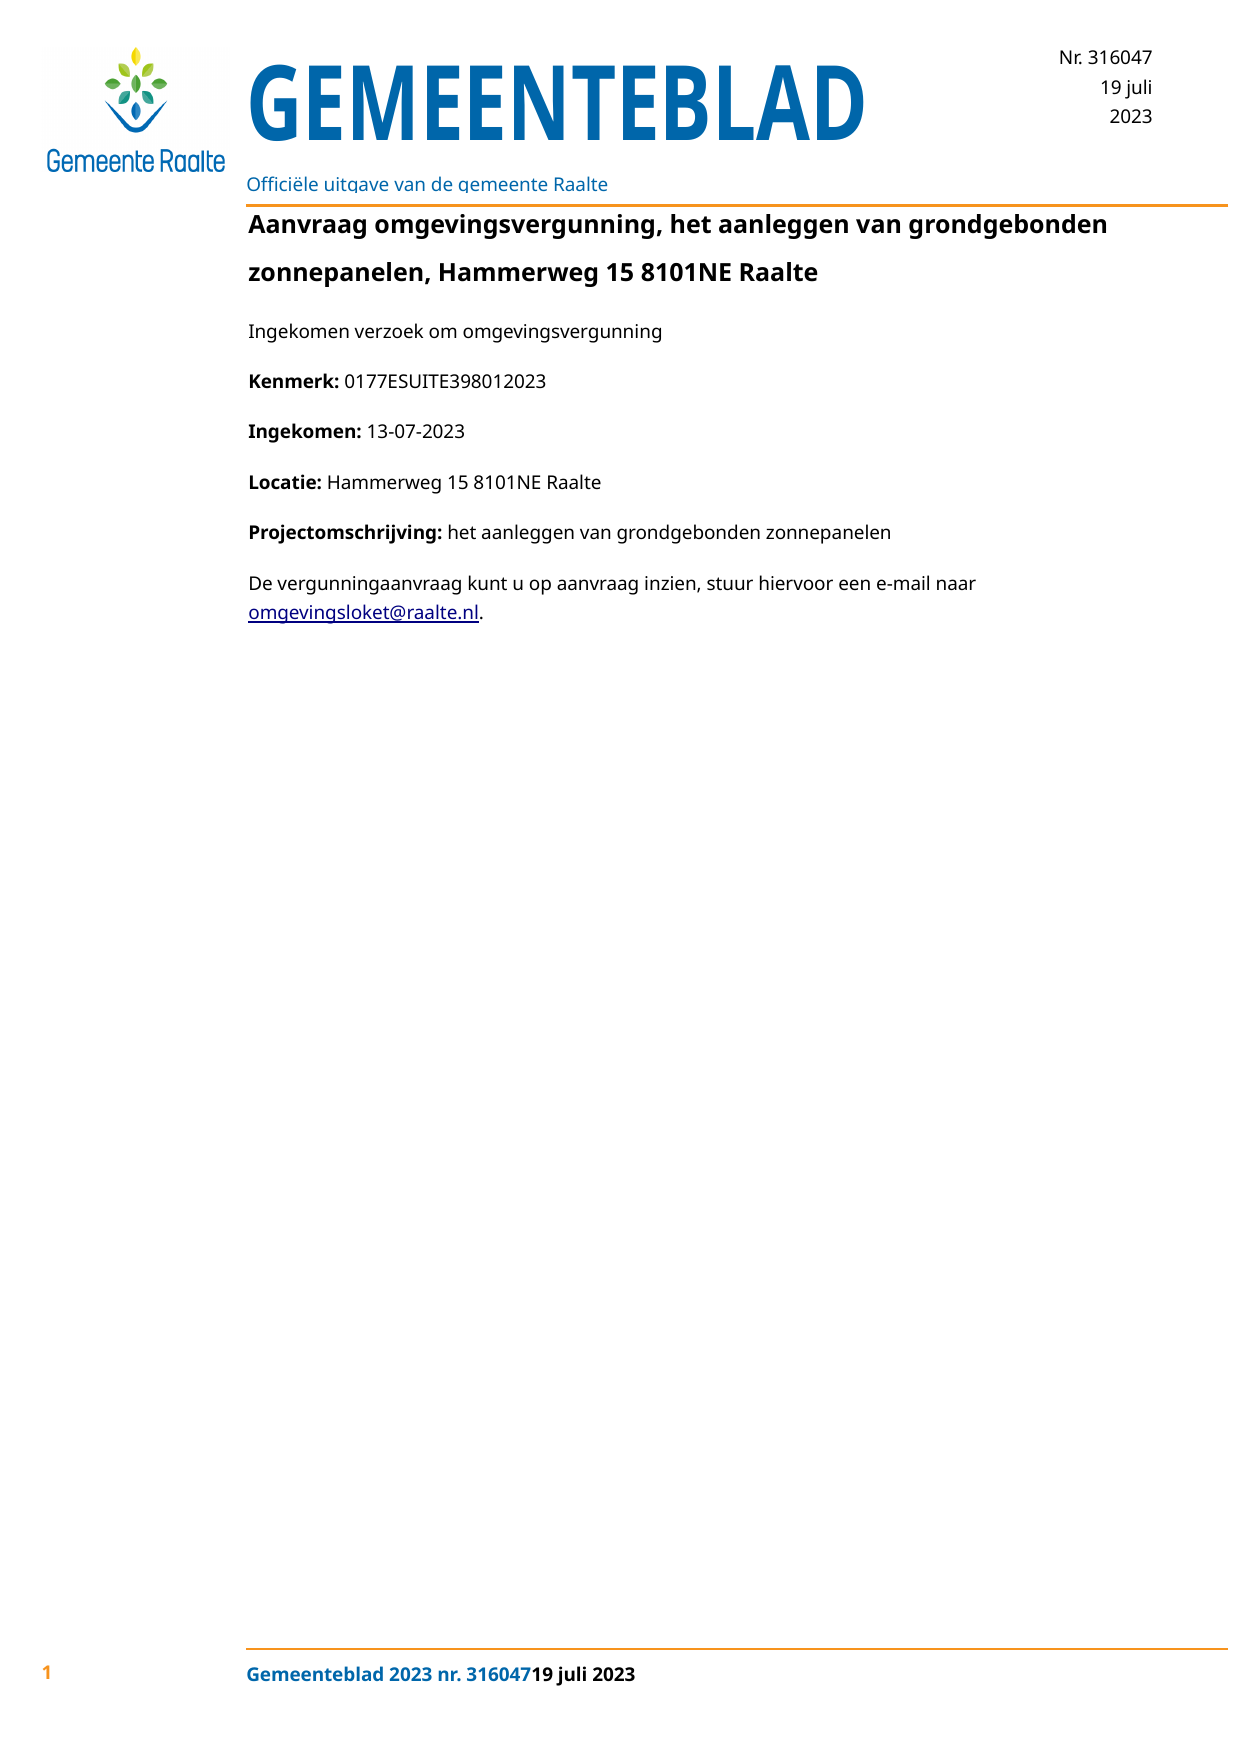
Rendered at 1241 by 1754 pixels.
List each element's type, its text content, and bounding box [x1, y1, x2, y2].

text Locatie: Hammerweg 15 8101NE Raalte [248, 469, 1152, 495]
picture [41, 47, 231, 172]
text Ingekomen verzoek om omgevingsvergunning [248, 318, 1152, 344]
text De vergunningaanvraag kunt u op aanvraag inzien, stuur hiervoor een e-mail naar omgevingsloket@raalte.nl. [248, 570, 1152, 625]
text Aanvraag omgevingsvergunning, het aanleggen van grondgebonden zonnepanelen, Hammerweg 15 8101NE Raalte [248, 207, 1152, 288]
text Projectomschrijving: het aanleggen van grondgebonden zonnepanelen [248, 519, 1152, 545]
text Ingekomen: 13-07-2023 [248, 419, 1152, 444]
text Kenmerk: 0177ESUITE398012023 [248, 368, 1152, 394]
